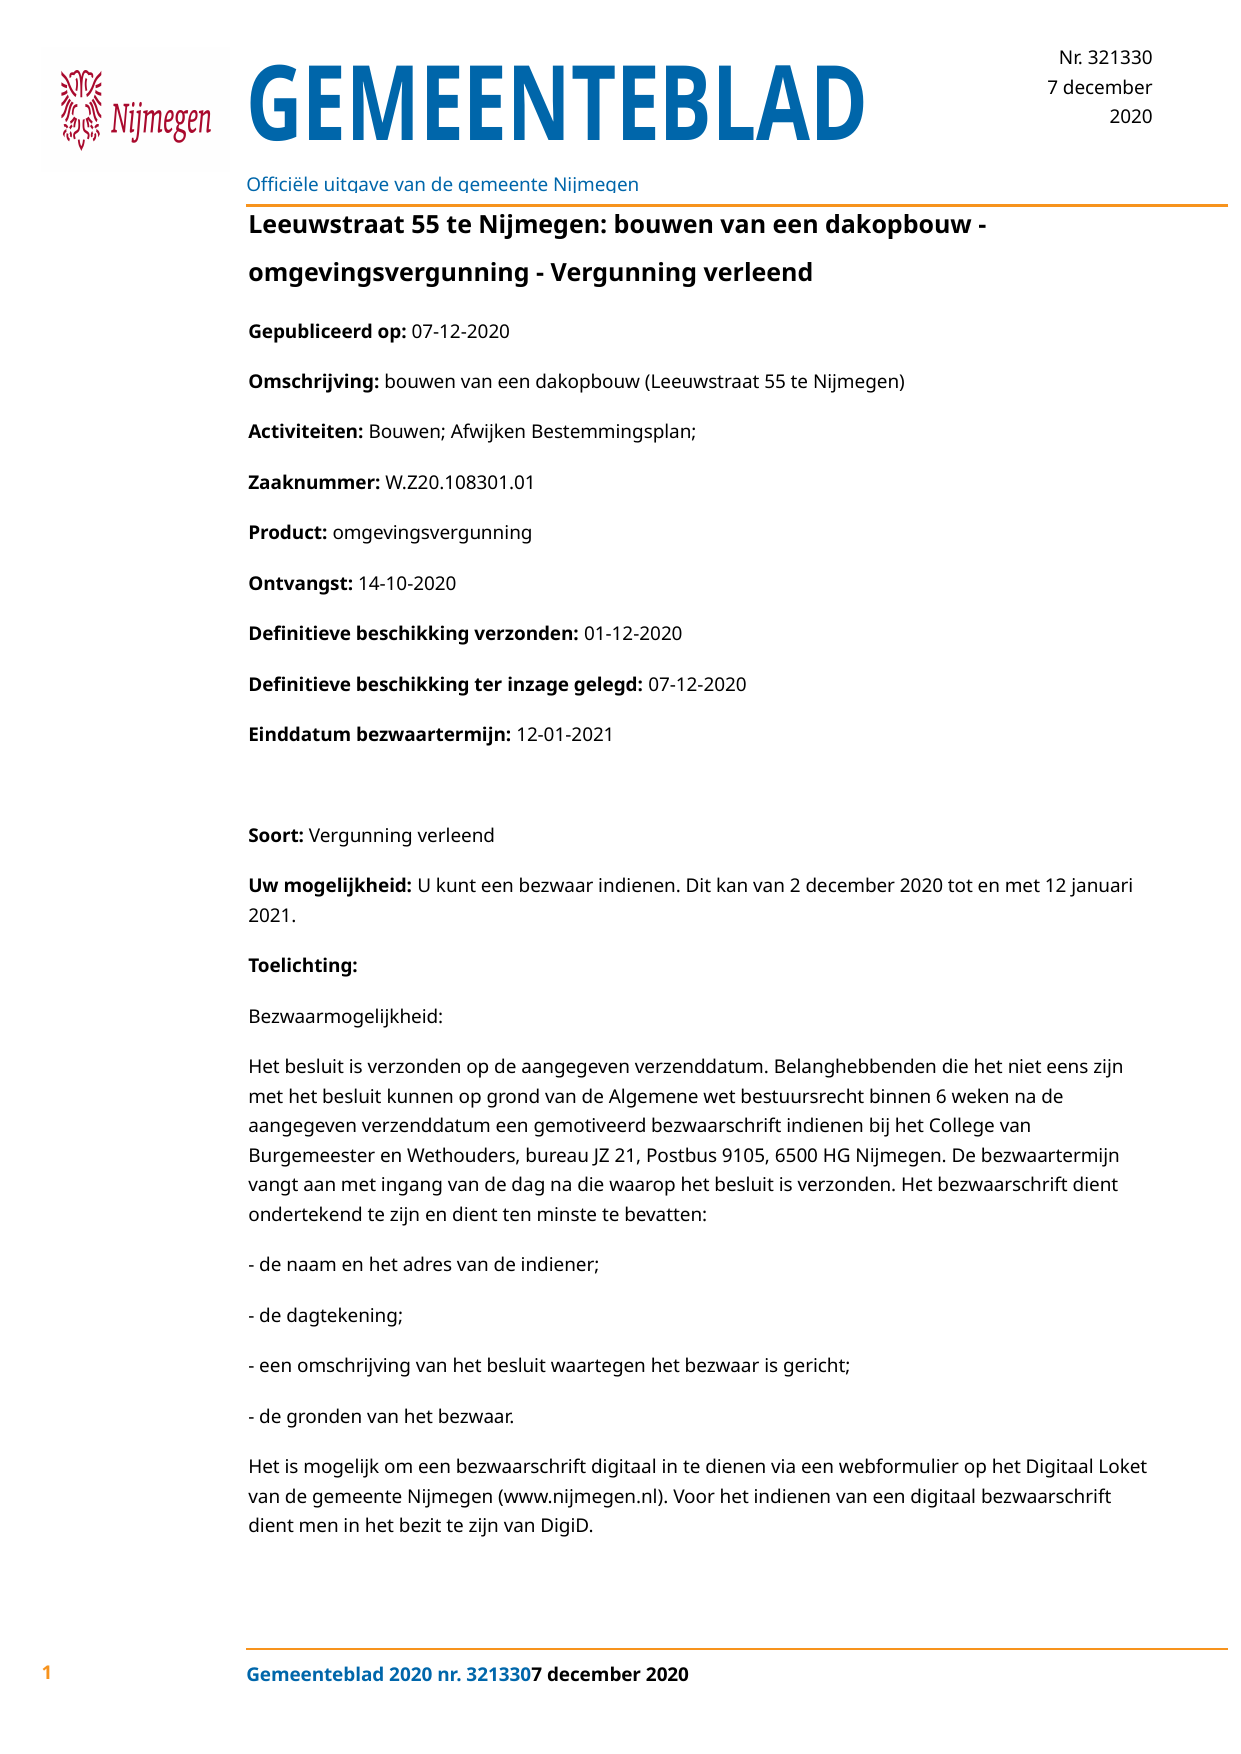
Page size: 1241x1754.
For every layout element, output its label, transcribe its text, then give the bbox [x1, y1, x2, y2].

text Het besluit is verzonden op de aangegeven verzenddatum. Belanghebbenden die het niet eens zijn met het besluit kunnen op grond van de Algemene wet bestuursrecht binnen 6 weken na de aangegeven verzenddatum een gemotiveerd bezwaarschrift indienen bij het College van Burgemeester en Wethouders, bureau JZ 21, Postbus 9105, 6500 HG Nijmegen. De bezwaartermijn vangt aan met ingang van de dag na die waarop het besluit is verzonden. Het bezwaarschrift dient ondertekend te zijn en dient ten minste te bevatten: [248, 1053, 1152, 1227]
text Uw mogelijkheid: U kunt een bezwaar indienen. Dit kan van 2 december 2020 tot en met 12 januari 2021. [248, 872, 1152, 928]
text - de dagtekening; [248, 1302, 1152, 1328]
text - de naam en het adres van de indiener; [248, 1252, 1152, 1277]
text Definitieve beschikking ter inzage gelegd: 07-12-2020 [248, 671, 1152, 697]
text Product: omgevingsvergunning [248, 519, 1152, 545]
picture [41, 47, 231, 172]
text - een omschrijving van het besluit waartegen het bezwaar is gericht; [248, 1352, 1152, 1378]
text Zaaknummer: W.Z20.108301.01 [248, 469, 1152, 495]
text Toelichting: [248, 952, 1152, 978]
text Gepubliceerd op: 07-12-2020 [248, 318, 1152, 344]
text Omschrijving: bouwen van een dakopbouw (Leeuwstraat 55 te Nijmegen) [248, 368, 1152, 394]
text Soort: Vergunning verleend [248, 822, 1152, 848]
text Bezwaarmogelijkheid: [248, 1003, 1152, 1029]
text Leeuwstraat 55 te Nijmegen: bouwen van een dakopbouw - omgevingsvergunning - Vergunning verleend [248, 207, 1152, 288]
text Einddatum bezwaartermijn: 12-01-2021 [248, 721, 1152, 747]
text Activiteiten: Bouwen; Afwijken Bestemmingsplan; [248, 419, 1152, 444]
text Ontvangst: 14-10-2020 [248, 570, 1152, 596]
text - de gronden van het bezwaar. [248, 1403, 1152, 1429]
text Definitieve beschikking verzonden: 01-12-2020 [248, 620, 1152, 646]
text Het is mogelijk om een bezwaarschrift digitaal in te dienen via een webformulier op het Digitaal Loket van de gemeente Nijmegen (www.nijmegen.nl). Voor het indienen van een digitaal bezwaarschrift dient men in het bezit te zijn van DigiD. [248, 1453, 1152, 1538]
